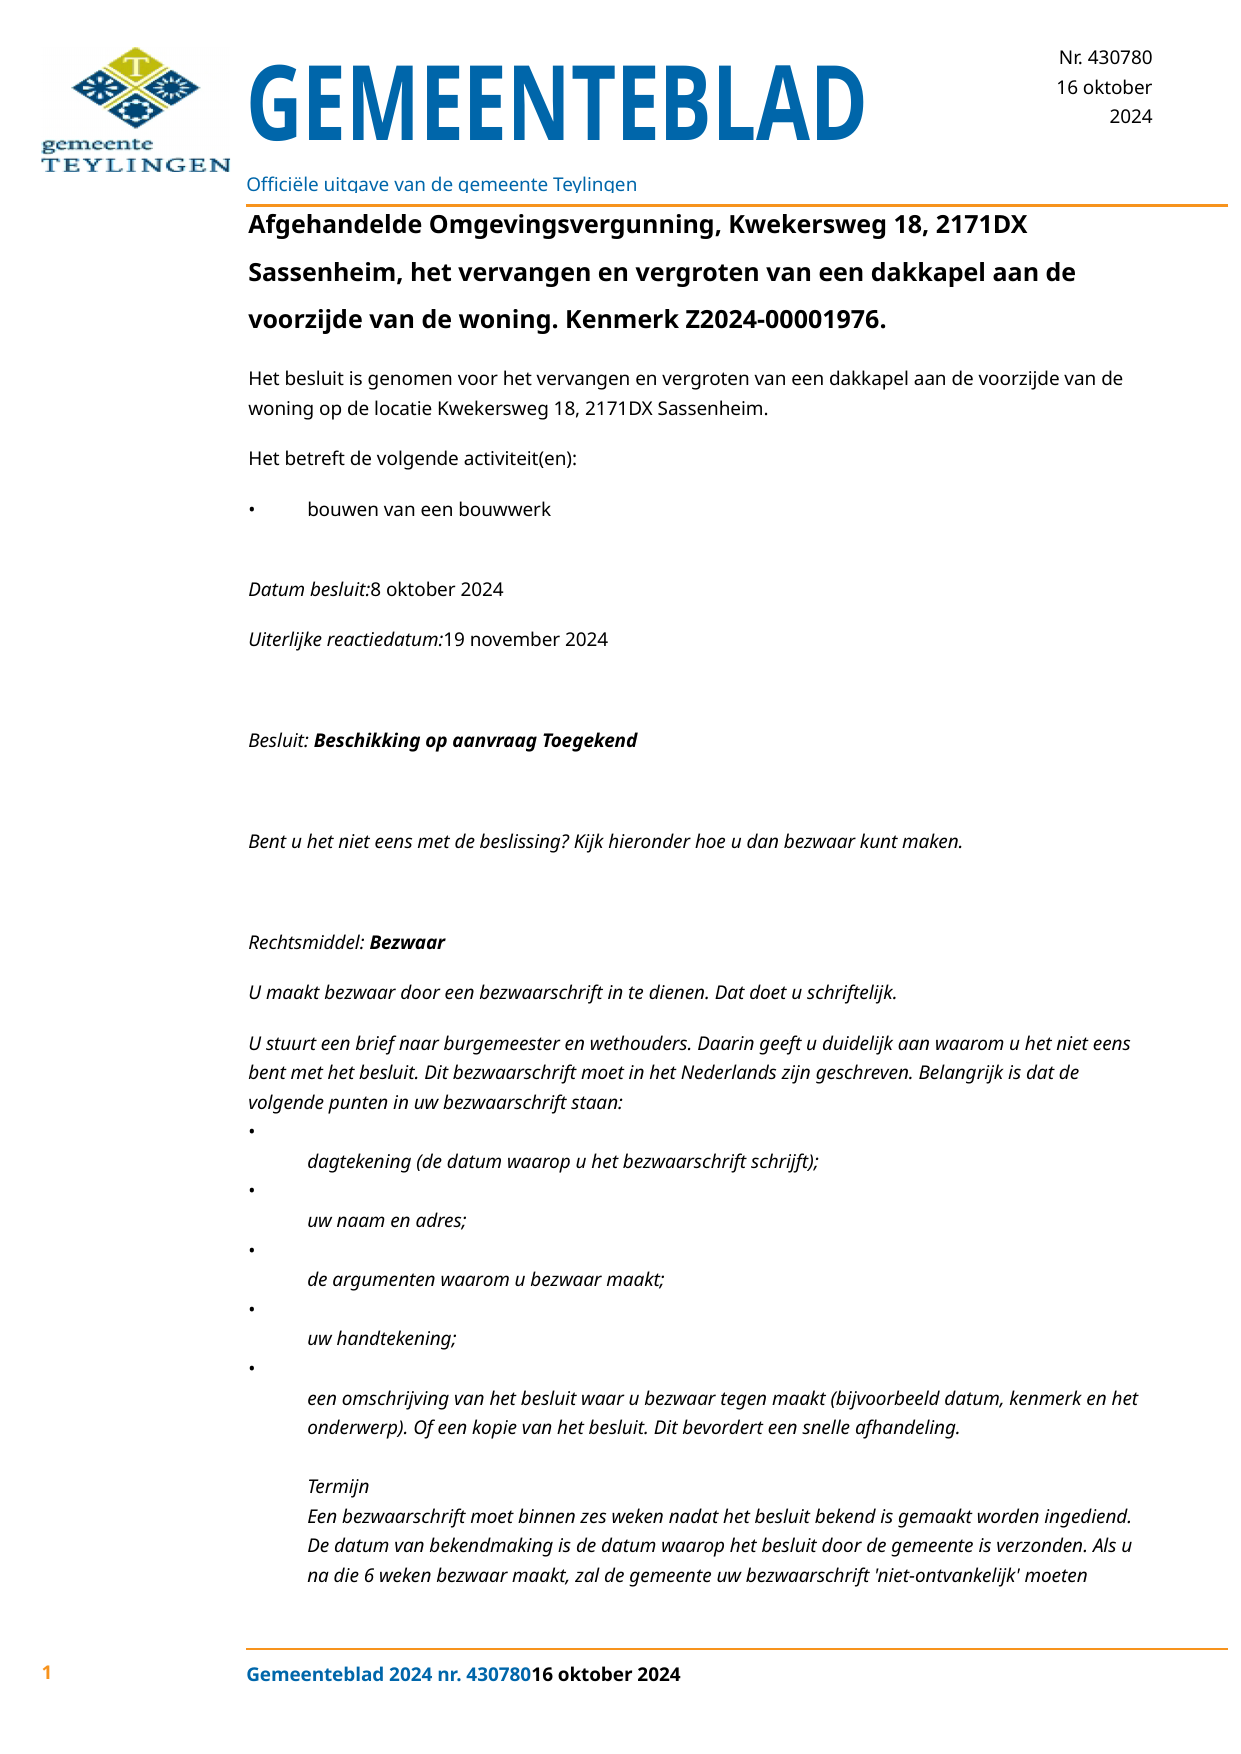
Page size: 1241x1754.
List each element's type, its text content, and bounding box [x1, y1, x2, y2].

list uw handtekening; [248, 1326, 1152, 1351]
list de argumenten waarom u bezwaar maakt; [248, 1266, 1152, 1292]
text U stuurt een brief naar burgemeester en wethouders. Daarin geeft u duidelijk aan waarom u het niet eens bent met het besluit. Dit bezwaarschrift moet in het Nederlands zijn geschreven. Belangrijk is dat de volgende punten in uw bezwaarschrift staan: [248, 1030, 1152, 1114]
text Datum besluit:8 oktober 2024 [248, 576, 1152, 602]
list bouwen van een bouwwerk [248, 496, 1152, 522]
text Het besluit is genomen voor het vervangen en vergroten van een dakkapel aan de voorzijde van de woning op de locatie Kwekersweg 18, 2171DX Sassenheim. [248, 366, 1152, 421]
text Afgehandelde Omgevingsvergunning, Kwekersweg 18, 2171DX Sassenheim, het vervangen en vergroten van een dakkapel aan de voorzijde van de woning. Kenmerk Z2024-00001976. [248, 207, 1152, 336]
list een omschrijving van het besluit waar u bezwaar tegen maakt (bijvoorbeeld datum, kenmerk en het onderwerp). Of een kopie van het besluit. Dit bevordert een snelle afhandeling. [248, 1385, 1152, 1440]
list dagtekening (de datum waarop u het bezwaarschrift schrijft); [248, 1148, 1152, 1174]
text Besluit: Beschikking op aanvraag Toegekend [248, 727, 1152, 753]
text Uiterlijke reactiedatum:19 november 2024 [248, 626, 1152, 652]
list Termijn [248, 1473, 1152, 1499]
text U maakt bezwaar door een bezwaarschrift in te dienen. Dat doet u schriftelijk. [248, 979, 1152, 1005]
text Het betreft de volgende activiteit(en): [248, 446, 1152, 471]
text Rechtsmiddel: Bezwaar [248, 929, 1152, 954]
picture [41, 47, 231, 172]
text Bent u het niet eens met de beslissing? Kijk hieronder hoe u dan bezwaar kunt maken. [248, 828, 1152, 854]
list Een bezwaarschrift moet binnen zes weken nadat het besluit bekend is gemaakt worden ingediend. De datum van bekendmaking is de datum waarop het besluit door de gemeente is verzonden. Als u na die 6 weken bezwaar maakt, zal de gemeente uw bezwaarschrift 'niet-ontvankelijk' moeten [248, 1503, 1152, 1588]
list uw naam en adres; [248, 1207, 1152, 1233]
